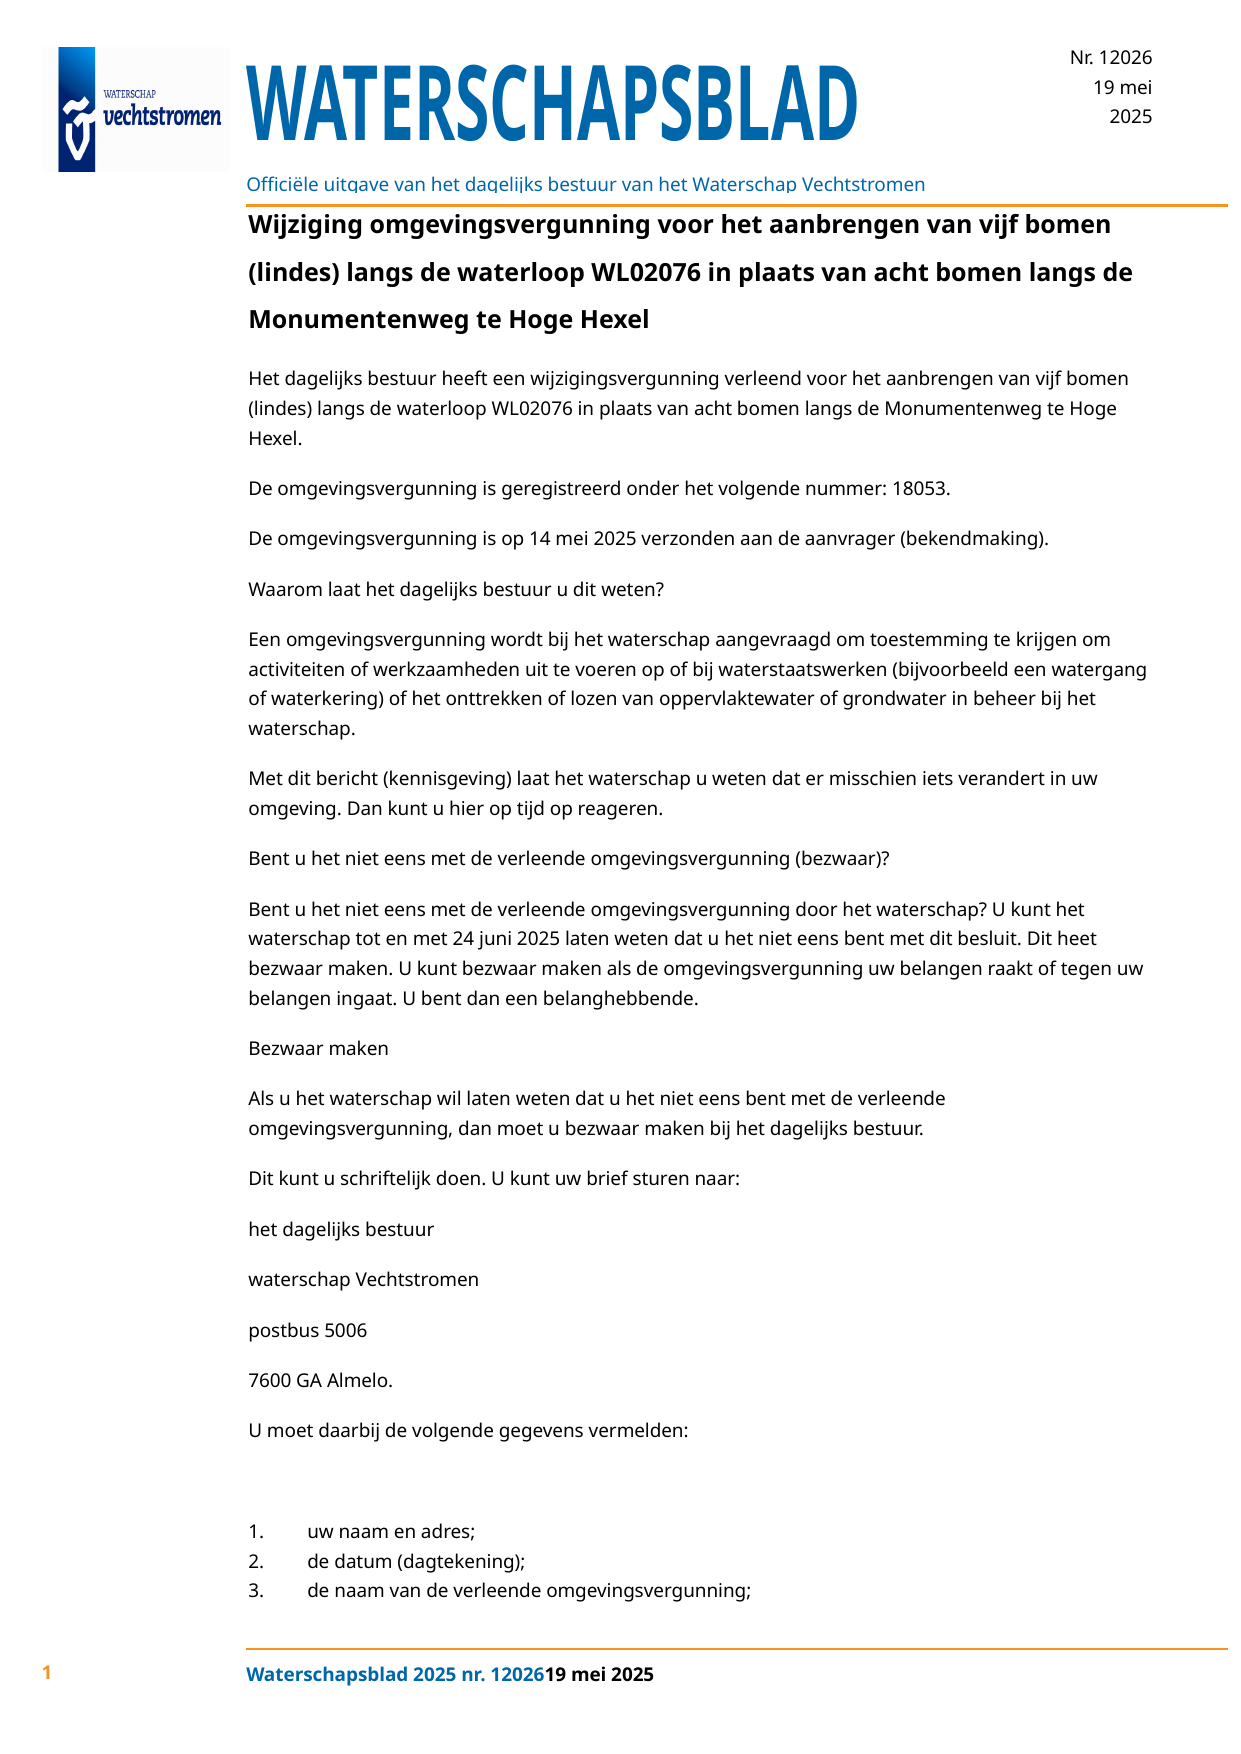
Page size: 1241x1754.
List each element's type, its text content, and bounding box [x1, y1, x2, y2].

list de datum (dagtekening); [248, 1548, 1152, 1574]
text De omgevingsvergunning is geregistreerd onder het volgende nummer: 18053. [248, 475, 1152, 501]
text waterschap Vechtstromen [248, 1266, 1152, 1292]
text Bent u het niet eens met de verleende omgevingsvergunning (bezwaar)? [248, 846, 1152, 871]
text Bent u het niet eens met de verleende omgevingsvergunning door het waterschap? U kunt het waterschap tot en met 24 juni 2025 laten weten dat u het niet eens bent met dit besluit. Dit heet bezwaar maken. U kunt bezwaar maken als de omgevingsvergunning uw belangen raakt of tegen uw belangen ingaat. U bent dan een belanghebbende. [248, 896, 1152, 1010]
text het dagelijks bestuur [248, 1216, 1152, 1242]
list uw naam en adres; [248, 1518, 1152, 1544]
text Het dagelijks bestuur heeft een wijzigingsvergunning verleend voor het aanbrengen van vijf bomen (lindes) langs de waterloop WL02076 in plaats van acht bomen langs de Monumentenweg te Hoge Hexel. [248, 366, 1152, 450]
text De omgevingsvergunning is op 14 mei 2025 verzonden aan de aanvrager (bekendmaking). [248, 526, 1152, 551]
text Bezwaar maken [248, 1035, 1152, 1061]
text Met dit bericht (kennisgeving) laat het waterschap u weten dat er misschien iets verandert in uw omgeving. Dan kunt u hier op tijd op reageren. [248, 766, 1152, 821]
text 7600 GA Almelo. [248, 1367, 1152, 1393]
text Als u het waterschap wil laten weten dat u het niet eens bent met de verleende omgevingsvergunning, dan moet u bezwaar maken bij het dagelijks bestuur. [248, 1086, 1152, 1141]
text U moet daarbij de volgende gegevens vermelden: [248, 1418, 1152, 1443]
picture [41, 47, 231, 172]
list de naam van de verleende omgevingsvergunning; [248, 1578, 1152, 1603]
text Dit kunt u schriftelijk doen. U kunt uw brief sturen naar: [248, 1166, 1152, 1191]
text Waarom laat het dagelijks bestuur u dit weten? [248, 576, 1152, 602]
text Wijziging omgevingsvergunning voor het aanbrengen van vijf bomen (lindes) langs de waterloop WL02076 in plaats van acht bomen langs de Monumentenweg te Hoge Hexel [248, 207, 1152, 336]
text postbus 5006 [248, 1317, 1152, 1342]
text Een omgevingsvergunning wordt bij het waterschap aangevraagd om toestemming te krijgen om activiteiten of werkzaamheden uit te voeren op of bij waterstaatswerken (bijvoorbeeld een watergang of waterkering) of het onttrekken of lozen van oppervlaktewater of grondwater in beheer bij het waterschap. [248, 626, 1152, 741]
